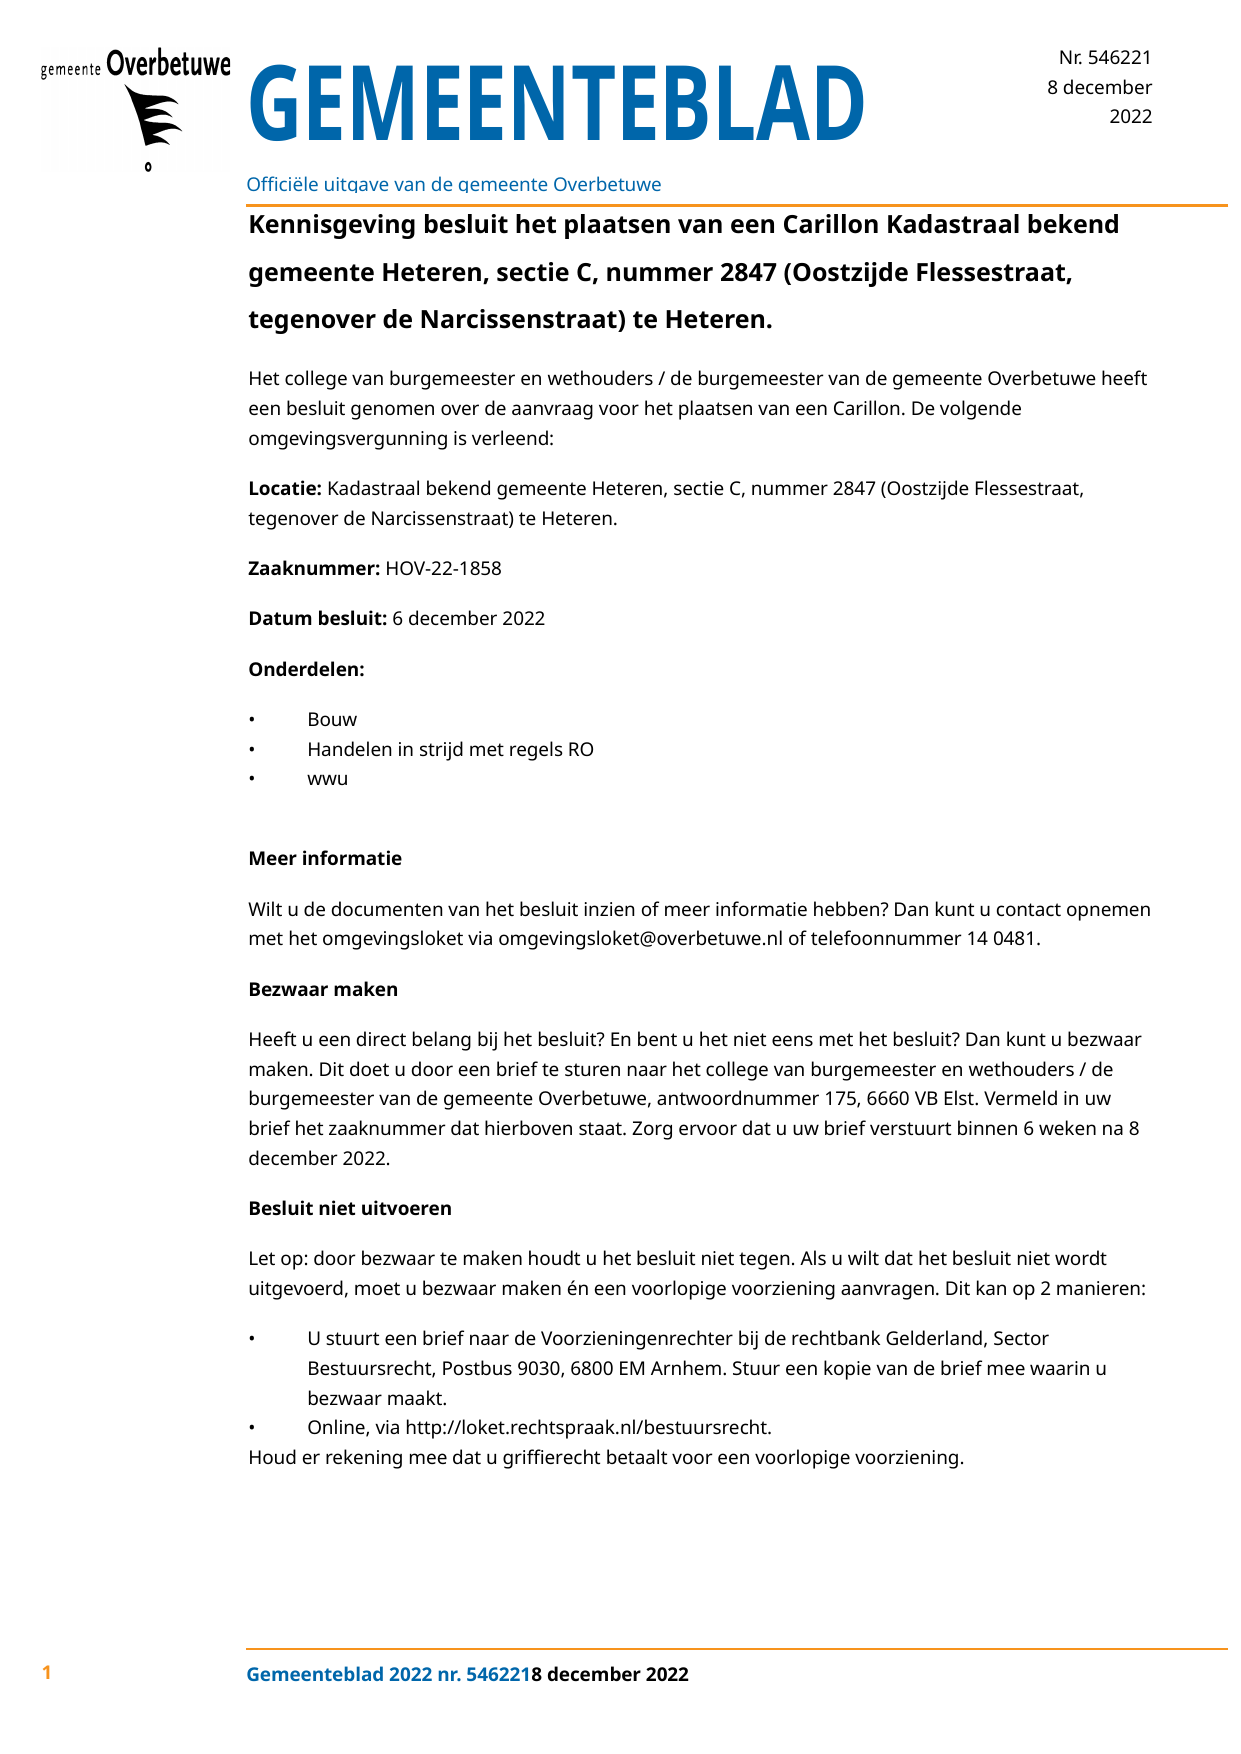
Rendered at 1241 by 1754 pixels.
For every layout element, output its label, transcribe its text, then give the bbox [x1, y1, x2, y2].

list U stuurt een brief naar de Voorzieningenrechter bij de rechtbank Gelderland, Sector Bestuursrecht, Postbus 9030, 6800 EM Arnhem. Stuur een kopie van de brief mee waarin u bezwaar maakt. [248, 1326, 1152, 1410]
text Kennisgeving besluit het plaatsen van een Carillon Kadastraal bekend gemeente Heteren, sectie C, nummer 2847 (Oostzijde Flessestraat, tegenover de Narcissenstraat) te Heteren. [248, 207, 1152, 336]
text Zaaknummer: HOV-22-1858 [248, 555, 1152, 581]
text Het college van burgemeester en wethouders / de burgemeester van de gemeente Overbetuwe heeft een besluit genomen over de aanvraag voor het plaatsen van een Carillon. De volgende omgevingsvergunning is verleend: [248, 366, 1152, 450]
text Let op: door bezwaar te maken houdt u het besluit niet tegen. Als u wilt dat het besluit niet wordt uitgevoerd, moet u bezwaar maken én een voorlopige voorziening aanvragen. Dit kan op 2 manieren: [248, 1246, 1152, 1301]
picture [41, 47, 231, 172]
list Handelen in strijd met regels RO [248, 736, 1152, 762]
text Onderdelen: [248, 656, 1152, 682]
text Meer informatie [248, 846, 1152, 871]
text Besluit niet uitvoeren [248, 1195, 1152, 1221]
text Wilt u de documenten van het besluit inzien of meer informatie hebben? Dan kunt u contact opnemen met het omgevingsloket via omgevingsloket@overbetuwe.nl of telefoonnummer 14 0481. [248, 896, 1152, 951]
text Locatie: Kadastraal bekend gemeente Heteren, sectie C, nummer 2847 (Oostzijde Flessestraat, tegenover de Narcissenstraat) te Heteren. [248, 475, 1152, 530]
text Bezwaar maken [248, 976, 1152, 1002]
text Datum besluit: 6 december 2022 [248, 606, 1152, 631]
list Online, via http://loket.rechtspraak.nl/bestuursrecht. [248, 1414, 1152, 1440]
list wwu [248, 766, 1152, 791]
text Heeft u een direct belang bij het besluit? En bent u het niet eens met het besluit? Dan kunt u bezwaar maken. Dit doet u door een brief te sturen naar het college van burgemeester en wethouders / de burgemeester van de gemeente Overbetuwe, antwoordnummer 175, 6660 VB Elst. Vermeld in uw brief het zaaknummer dat hierboven staat. Zorg ervoor dat u uw brief verstuurt binnen 6 weken na 8 december 2022. [248, 1026, 1152, 1170]
list Bouw [248, 706, 1152, 732]
text Houd er rekening mee dat u griffierecht betaalt voor een voorlopige voorziening. [248, 1444, 1152, 1469]
